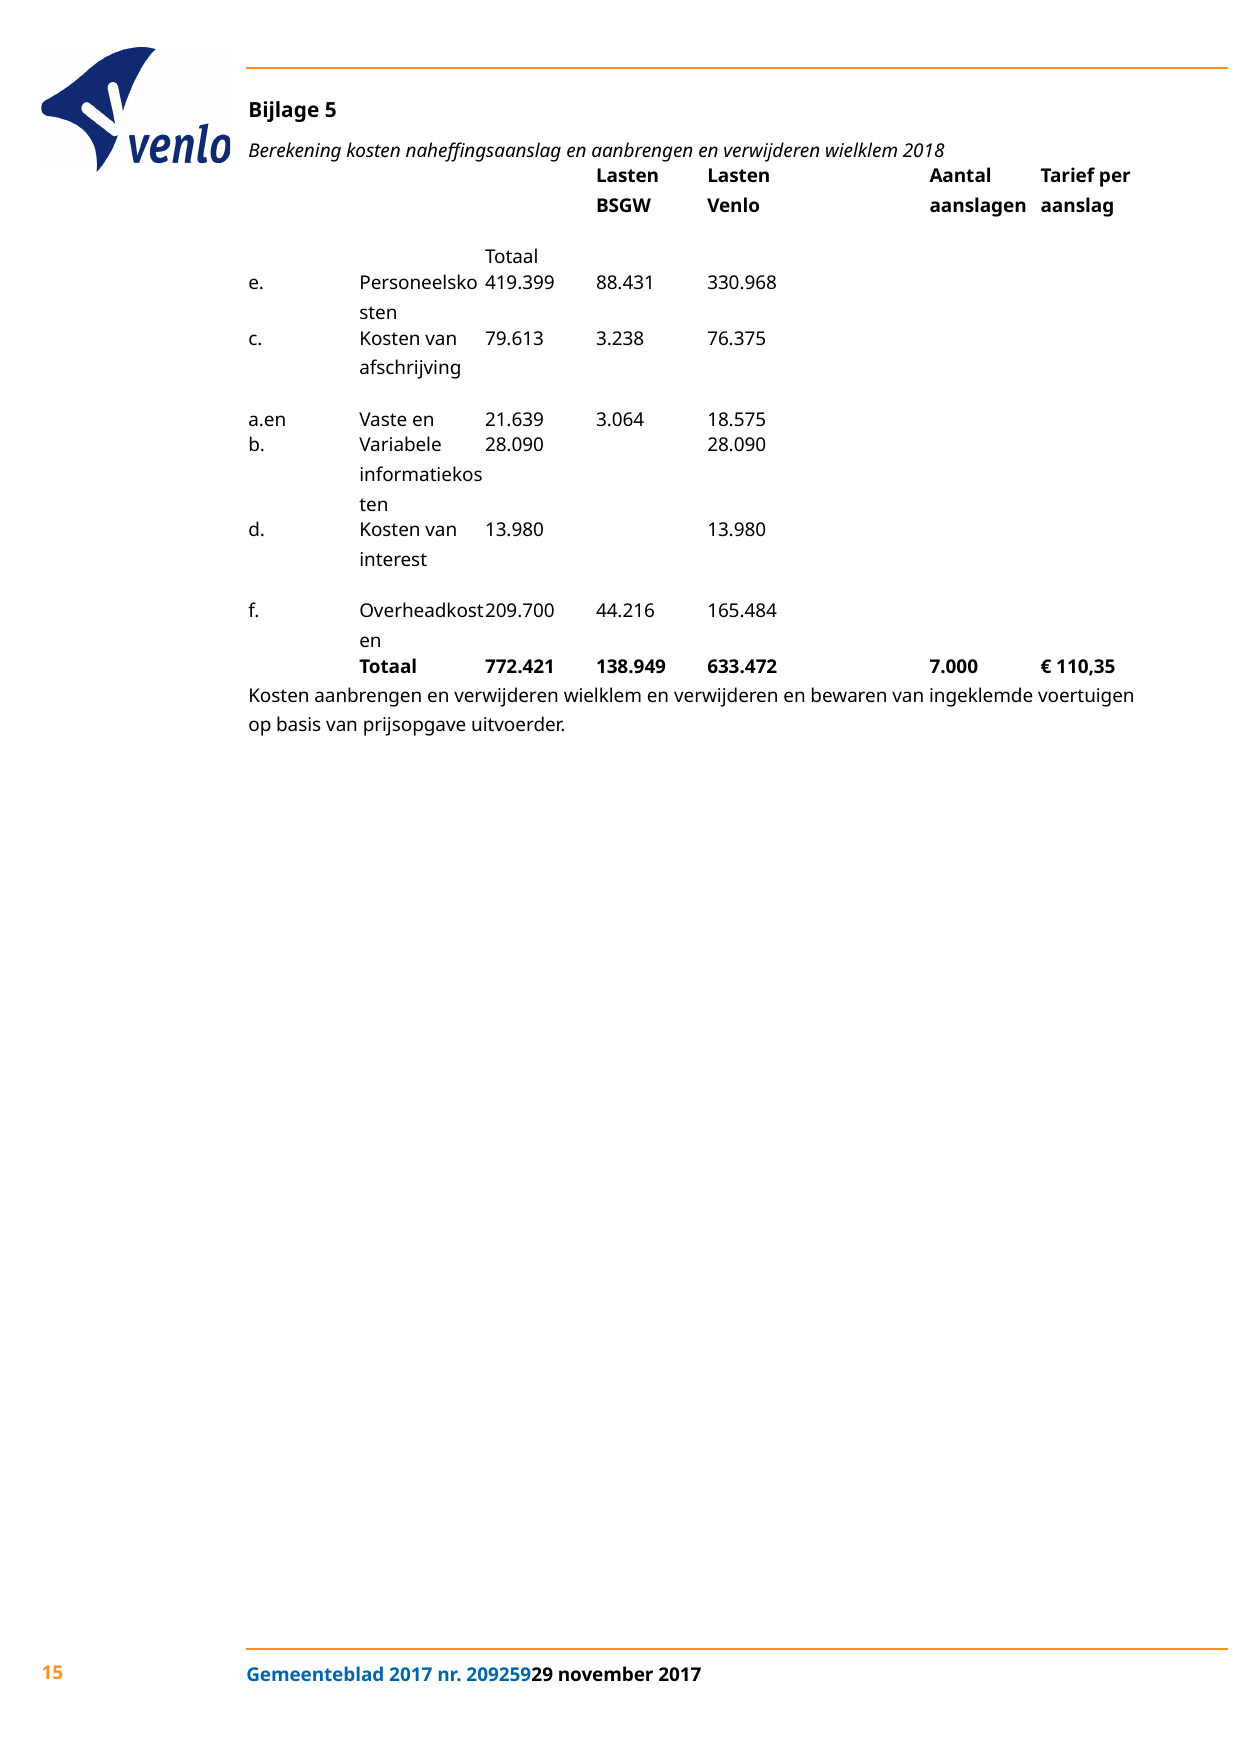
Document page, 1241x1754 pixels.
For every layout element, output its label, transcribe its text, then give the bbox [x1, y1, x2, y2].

table_cell d. [248, 516, 359, 572]
table_cell Variabele informatiekosten [359, 432, 485, 516]
table_header [359, 163, 485, 218]
table_cell [248, 380, 359, 406]
table_header [485, 163, 596, 218]
table_cell [359, 244, 485, 269]
table_cell Kosten van interest [359, 516, 485, 572]
table_cell [596, 244, 707, 269]
table_cell [929, 325, 1040, 380]
table_cell 7.000 [929, 653, 1040, 678]
text Berekening kosten naheffingsaanslag en aanbrengen en verwijderen wielklem 2018 [248, 137, 1152, 163]
table_cell [1040, 218, 1152, 244]
table_cell [1040, 516, 1152, 572]
table_cell Totaal [485, 244, 596, 269]
table_cell 18.575 [707, 406, 818, 432]
table_cell [1040, 380, 1152, 406]
table_cell 76.375 [707, 325, 818, 380]
table_cell [818, 598, 929, 653]
table_cell Kosten van afschrijving [359, 325, 485, 380]
table_cell [818, 270, 929, 325]
table_header Lasten BSGW [596, 163, 707, 218]
table_cell 419.399 [485, 270, 596, 325]
table_cell [248, 653, 359, 678]
table_cell [596, 380, 707, 406]
table_cell Vaste en [359, 406, 485, 432]
table_cell [818, 218, 929, 244]
table_cell [929, 598, 1040, 653]
table_cell [596, 218, 707, 244]
table_cell [596, 432, 707, 516]
table_cell [929, 244, 1040, 269]
table_header Aantal aanslagen [929, 163, 1040, 218]
table_cell [1040, 244, 1152, 269]
table_cell [818, 244, 929, 269]
table_cell 21.639 [485, 406, 596, 432]
table_cell [707, 244, 818, 269]
table_cell [929, 218, 1040, 244]
table_cell [707, 572, 818, 597]
table_cell [707, 218, 818, 244]
table_cell [359, 218, 485, 244]
table_cell [929, 572, 1040, 597]
table_header [818, 163, 929, 218]
table_cell 28.090 [707, 432, 818, 516]
table_cell [818, 406, 929, 432]
table_cell 633.472 [707, 653, 818, 678]
table_cell [248, 244, 359, 269]
table_cell [929, 380, 1040, 406]
table_cell Personeelskosten [359, 270, 485, 325]
table_cell [359, 572, 485, 597]
table_cell Overheadkosten [359, 598, 485, 653]
table_cell [818, 432, 929, 516]
table_cell € 110,35 [1040, 653, 1152, 678]
table_cell 13.980 [707, 516, 818, 572]
table_cell 79.613 [485, 325, 596, 380]
table_cell [485, 572, 596, 597]
table_cell 28.090 [485, 432, 596, 516]
table_cell 88.431 [596, 270, 707, 325]
table_cell 209.700 [485, 598, 596, 653]
table_cell [707, 380, 818, 406]
table_cell [818, 325, 929, 380]
table_cell [818, 380, 929, 406]
text Kosten aanbrengen en verwijderen wielklem en verwijderen en bewaren van ingeklemde voertuigen op basis van prijsopgave uitvoerder. [248, 682, 1152, 737]
table_cell b. [248, 432, 359, 516]
table_cell [929, 270, 1040, 325]
table_cell 138.949 [596, 653, 707, 678]
table_cell [929, 432, 1040, 516]
table_cell a.en [248, 406, 359, 432]
table_cell 3.064 [596, 406, 707, 432]
table_cell [359, 380, 485, 406]
table_cell e. [248, 270, 359, 325]
table_cell c. [248, 325, 359, 380]
picture [41, 47, 231, 172]
table_cell f. [248, 598, 359, 653]
table_cell 13.980 [485, 516, 596, 572]
table_cell [929, 406, 1040, 432]
table_cell [596, 516, 707, 572]
table_cell 772.421 [485, 653, 596, 678]
table_cell [485, 380, 596, 406]
table_cell [248, 218, 359, 244]
table_cell [248, 572, 359, 597]
table_cell [1040, 270, 1152, 325]
table_header [248, 163, 359, 218]
table_cell [818, 516, 929, 572]
table_cell [1040, 325, 1152, 380]
table_cell [818, 653, 929, 678]
table_cell 3.238 [596, 325, 707, 380]
table_cell 165.484 [707, 598, 818, 653]
table_cell 44.216 [596, 598, 707, 653]
table_cell [485, 218, 596, 244]
table_header Lasten Venlo [707, 163, 818, 218]
table_cell [818, 572, 929, 597]
table_cell [1040, 572, 1152, 597]
table_cell [1040, 598, 1152, 653]
text Bijlage 5 [248, 95, 1152, 123]
table_cell 330.968 [707, 270, 818, 325]
table_cell [1040, 406, 1152, 432]
table_cell Totaal [359, 653, 485, 678]
table_cell [596, 572, 707, 597]
table_header Tarief per aanslag [1040, 163, 1152, 218]
table_cell [929, 516, 1040, 572]
table_cell [1040, 432, 1152, 516]
